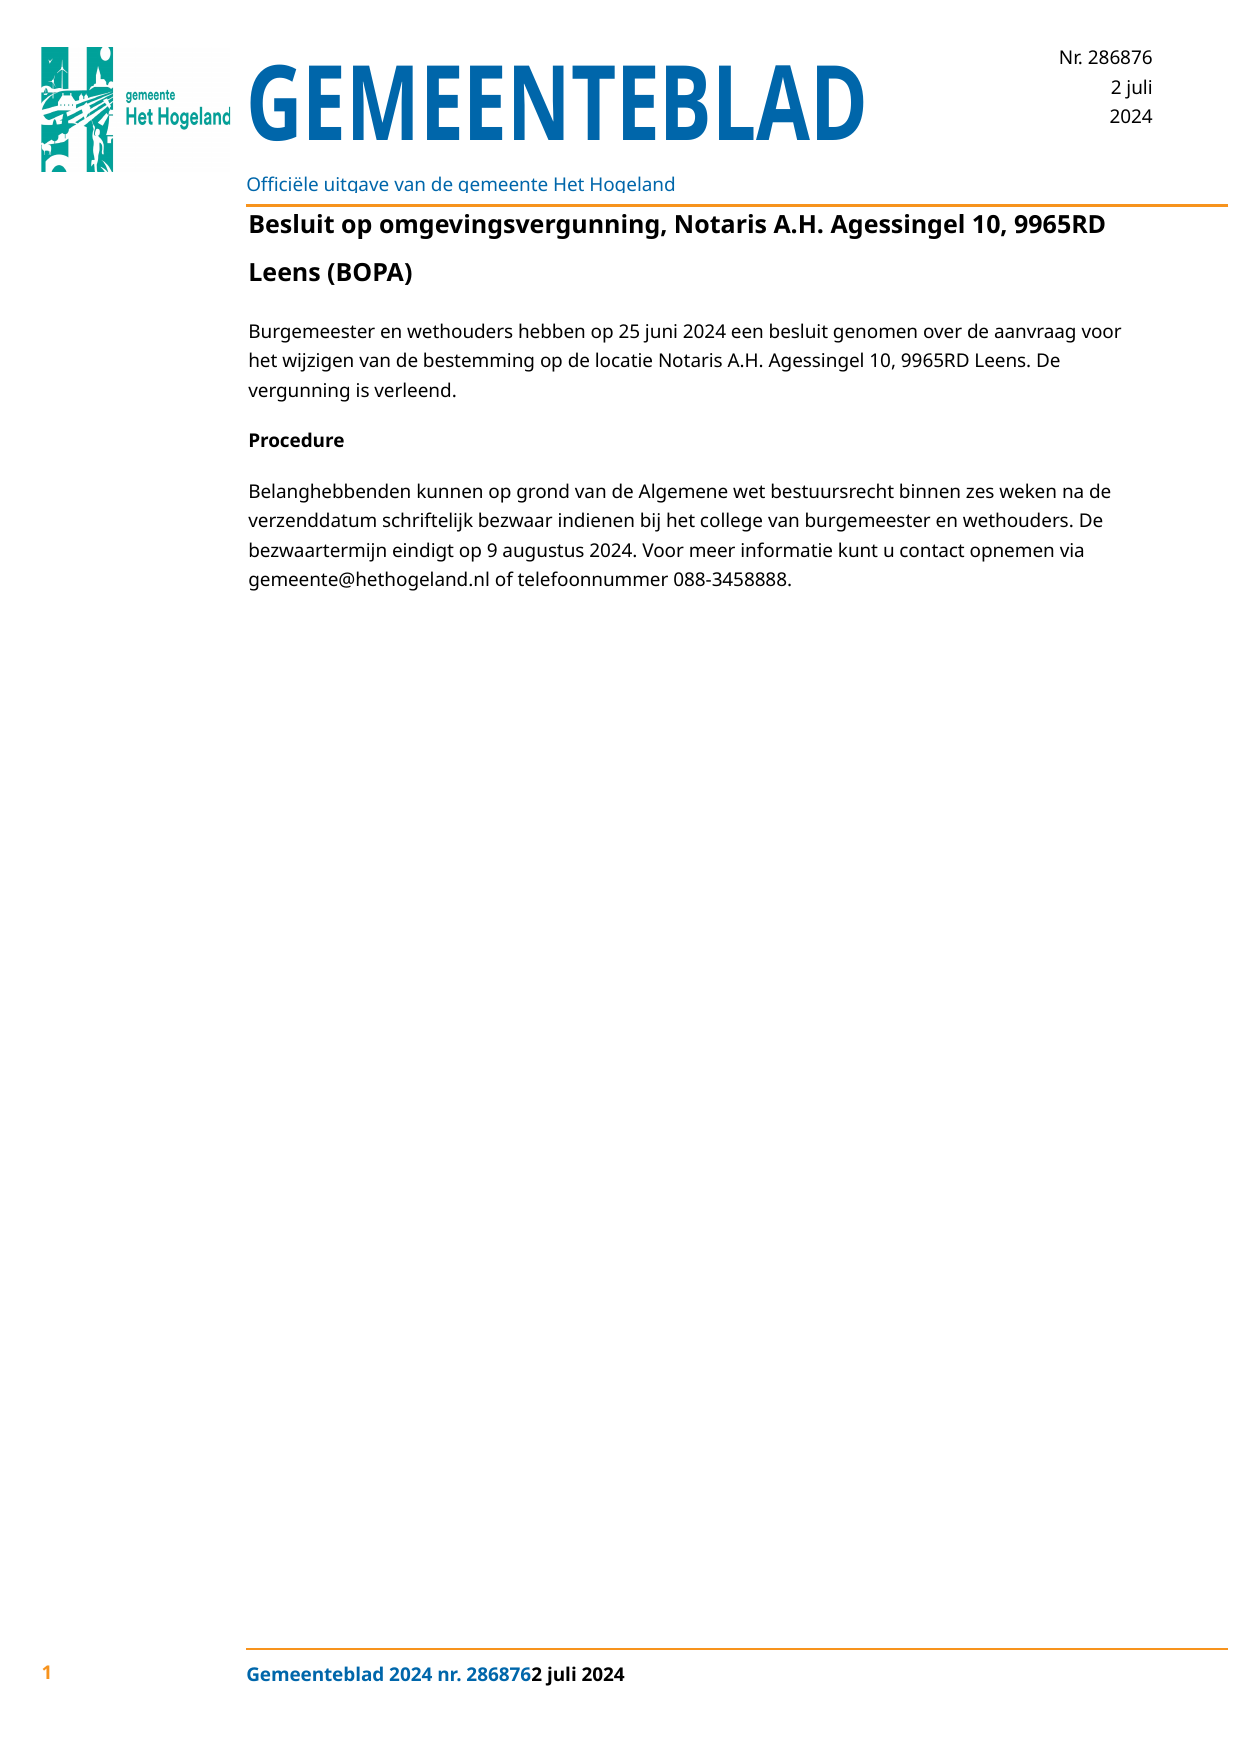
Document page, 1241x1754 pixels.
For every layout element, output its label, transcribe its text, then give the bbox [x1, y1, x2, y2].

picture [41, 47, 231, 172]
text Procedure [248, 427, 1152, 453]
text Belanghebbenden kunnen op grond van de Algemene wet bestuursrecht binnen zes weken na de verzenddatum schriftelijk bezwaar indienen bij het college van burgemeester en wethouders. De bezwaartermijn eindigt op 9 augustus 2024. Voor meer informatie kunt u contact opnemen via gemeente@hethogeland.nl of telefoonnummer 088-3458888. [248, 478, 1152, 592]
text Burgemeester en wethouders hebben op 25 juni 2024 een besluit genomen over de aanvraag voor het wijzigen van de bestemming op de locatie Notaris A.H. Agessingel 10, 9965RD Leens. De vergunning is verleend. [248, 318, 1152, 403]
text Besluit op omgevingsvergunning, Notaris A.H. Agessingel 10, 9965RD Leens (BOPA) [248, 207, 1152, 288]
